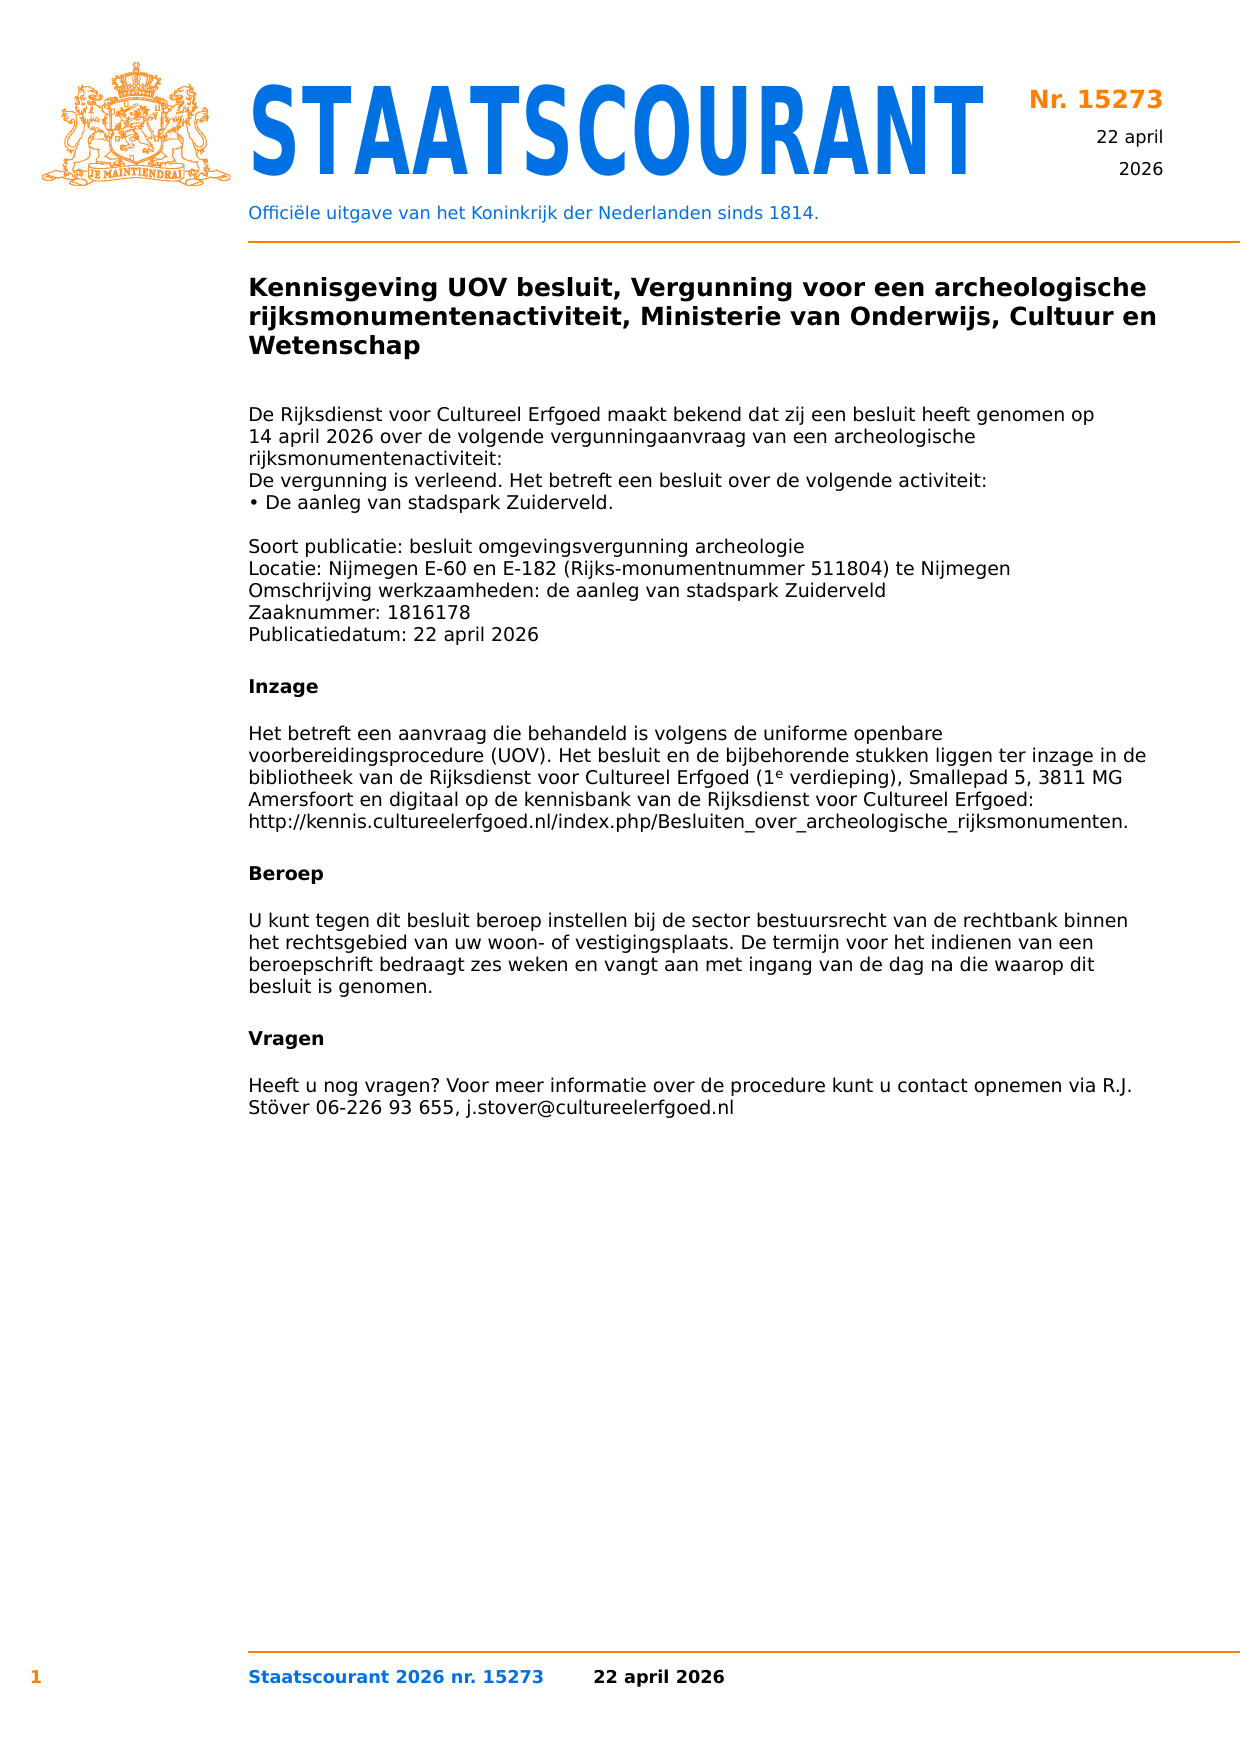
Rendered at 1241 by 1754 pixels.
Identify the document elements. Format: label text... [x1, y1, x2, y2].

text Zaaknummer: 1816178 [248, 602, 1163, 624]
table_header Nr. 15273 [998, 62, 1240, 121]
text Locatie: Nijmegen E-60 en E-182 (Rijks-monumentnummer 511804) te Nijmegen [248, 558, 1163, 580]
subtitle Kennisgeving UOV besluit, Vergunning voor een archeologische rijksmonumentenactiviteit, Ministerie van Onderwijs, Cultuur en Wetenschap [248, 273, 1163, 361]
table_cell Officiële uitgave van het Koninkrijk der Nederlanden sinds 1814. [248, 203, 1240, 241]
table_header STAATSCOURANT [248, 62, 998, 203]
text De vergunning is verleend. Het betreft een besluit over de volgende activiteit: [248, 470, 1163, 492]
table_header [25, 62, 248, 241]
picture [41, 62, 231, 186]
text De Rijksdienst voor Cultureel Erfgoed maakt bekend dat zij een besluit heeft genomen op 14 april 2026 over de volgende vergunningaanvraag van een archeologische rijksmonumentenactiviteit: [248, 404, 1163, 470]
text Het betreft een aanvraag die behandeld is volgens de uniforme openbare voorbereidingsprocedure (UOV). Het besluit en de bijbehorende stukken liggen ter inzage in de bibliotheek van de Rijksdienst voor Cultureel Erfgoed (1e verdieping), Smallepad 5, 3811 MG Amersfoort en digitaal op de kennisbank van de Rijksdienst voor Cultureel Erfgoed: http://kennis.cultureelerfgoed.nl/index.php/Besluiten_over_archeologische_rijksmonumenten. [248, 723, 1163, 833]
text Heeft u nog vragen? Voor meer informatie over de procedure kunt u contact opnemen via R.J. Stöver 06-226 93 655, j.stover@cultureelerfgoed.nl [248, 1075, 1163, 1119]
text Omschrijving werkzaamheden: de aanleg van stadspark Zuiderveld [248, 580, 1163, 602]
subtitle Beroep [248, 863, 1163, 885]
text Publicatiedatum: 22 april 2026 [248, 624, 1163, 646]
text Soort publicatie: besluit omgevingsvergunning archeologie [248, 536, 1163, 558]
table_cell 2026 [998, 153, 1240, 203]
subtitle Vragen [248, 1028, 1163, 1050]
table_cell 22 april [998, 121, 1240, 153]
text U kunt tegen dit besluit beroep instellen bij de sector bestuursrecht van de rechtbank binnen het rechtsgebied van uw woon- of vestigingsplaats. De termijn voor het indienen van een beroepschrift bedraagt zes weken en vangt aan met ingang van de dag na die waarop dit besluit is genomen. [248, 910, 1163, 998]
subtitle Inzage [248, 676, 1163, 698]
text • De aanleg van stadspark Zuiderveld. [248, 492, 1163, 514]
